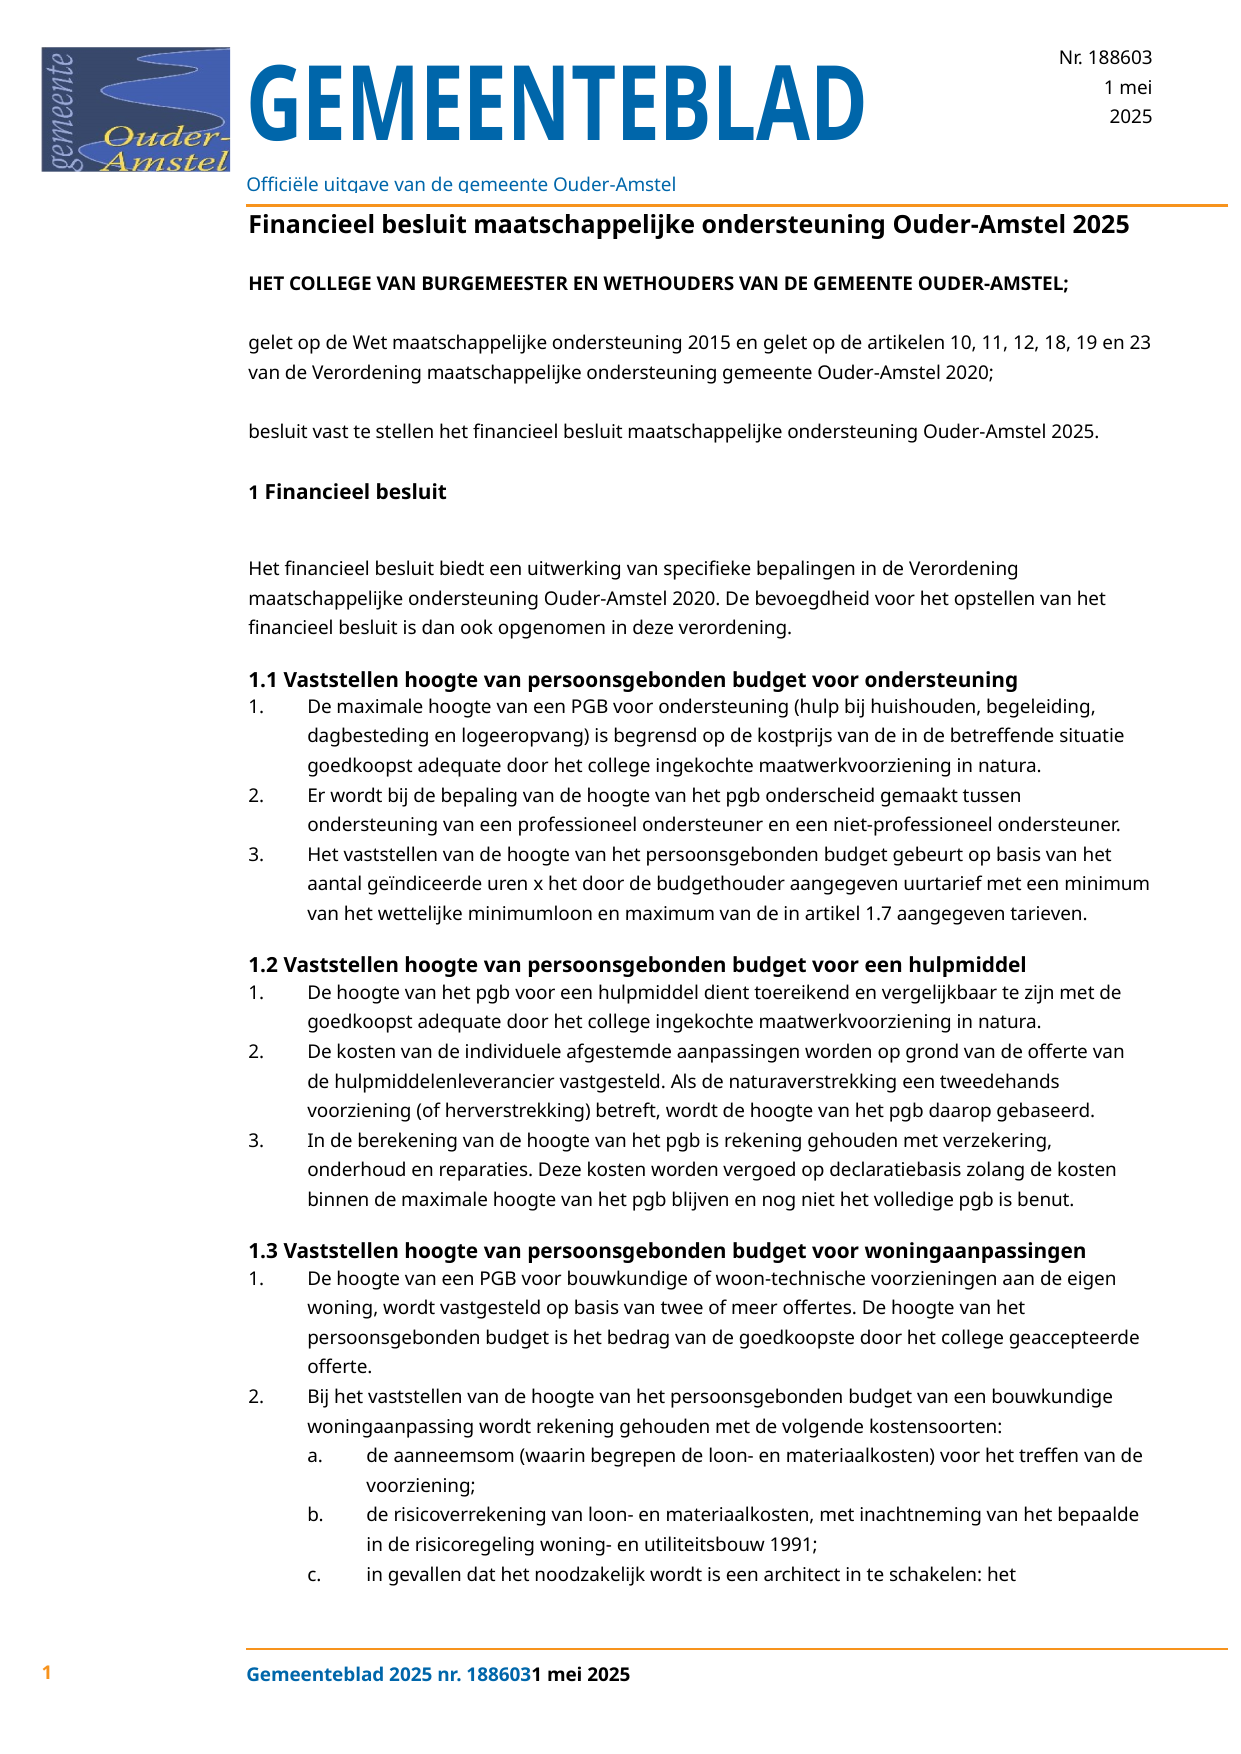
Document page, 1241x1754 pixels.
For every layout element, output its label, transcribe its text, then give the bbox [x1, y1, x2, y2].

text Financieel besluit maatschappelijke ondersteuning Ouder-Amstel 2025 [248, 207, 1152, 241]
text 1.2 Vaststellen hoogte van persoonsgebonden budget voor een hulpmiddel [248, 951, 1152, 979]
list De hoogte van het pgb voor een hulpmiddel dient toereikend en vergelijkbaar te zijn met de goedkoopst adequate door het college ingekochte maatwerkvoorziening in natura. [248, 979, 1152, 1034]
text besluit vast te stellen het financieel besluit maatschappelijke ondersteuning Ouder-Amstel 2025. [248, 418, 1152, 444]
list De hoogte van een PGB voor bouwkundige of woon-technische voorzieningen aan de eigen woning, wordt vastgesteld op basis van twee of meer offertes. De hoogte van het persoonsgebonden budget is het bedrag van de goedkoopste door het college geaccepteerde offerte. [248, 1265, 1152, 1379]
list In de berekening van de hoogte van het pgb is rekening gehouden met verzekering, onderhoud en reparaties. Deze kosten worden vergoed op declaratiebasis zolang de kosten binnen de maximale hoogte van het pgb blijven en nog niet het volledige pgb is benut. [248, 1127, 1152, 1212]
text gelet op de Wet maatschappelijke ondersteuning 2015 en gelet op de artikelen 10, 11, 12, 18, 19 en 23 van de Verordening maatschappelijke ondersteuning gemeente Ouder-Amstel 2020; [248, 329, 1152, 385]
list in gevallen dat het noodzakelijk wordt is een architect in te schakelen: het [307, 1561, 1152, 1587]
picture [41, 47, 231, 172]
text HET COLLEGE VAN BURGEMEESTER EN WETHOUDERS VAN DE GEMEENTE OUDER-AMSTEL; [248, 270, 1152, 296]
list de risicoverrekening van loon- en materiaalkosten, met inachtneming van het bepaalde in de risicoregeling woning- en utiliteitsbouw 1991; [307, 1502, 1152, 1557]
text 1.1 Vaststellen hoogte van persoonsgebonden budget voor ondersteuning [248, 665, 1152, 693]
list De maximale hoogte van een PGB voor ondersteuning (hulp bij huishouden, begeleiding, dagbesteding en logeeropvang) is begrensd op de kostprijs van de in de betreffende situatie goedkoopst adequate door het college ingekochte maatwerkvoorziening in natura. [248, 693, 1152, 778]
list De kosten van de individuele afgestemde aanpassingen worden op grond van de offerte van de hulpmiddelenleverancier vastgesteld. Als de naturaverstrekking een tweedehands voorziening (of herverstrekking) betreft, wordt de hoogte van het pgb daarop gebaseerd. [248, 1038, 1152, 1123]
list Er wordt bij de bepaling van de hoogte van het pgb onderscheid gemaakt tussen ondersteuning van een professioneel ondersteuner en een niet-professioneel ondersteuner. [248, 782, 1152, 837]
list de aanneemsom (waarin begrepen de loon- en materiaalkosten) voor het treffen van de voorziening; [307, 1442, 1152, 1498]
text Het financieel besluit biedt een uitwerking van specifieke bepalingen in de Verordening maatschappelijke ondersteuning Ouder-Amstel 2020. De bevoegdheid voor het opstellen van het financieel besluit is dan ook opgenomen in deze verordening. [248, 555, 1152, 640]
text 1 Financieel besluit [248, 477, 1152, 506]
list Bij het vaststellen van de hoogte van het persoonsgebonden budget van een bouwkundige woningaanpassing wordt rekening gehouden met de volgende kostensoorten: [248, 1383, 1152, 1439]
list Het vaststellen van de hoogte van het persoonsgebonden budget gebeurt op basis van het aantal geïndiceerde uren x het door de budgethouder aangegeven uurtarief met een minimum van het wettelijke minimumloon en maximum van de in artikel 1.7 aangegeven tarieven. [248, 841, 1152, 926]
text 1.3 Vaststellen hoogte van persoonsgebonden budget voor woningaanpassingen [248, 1237, 1152, 1265]
